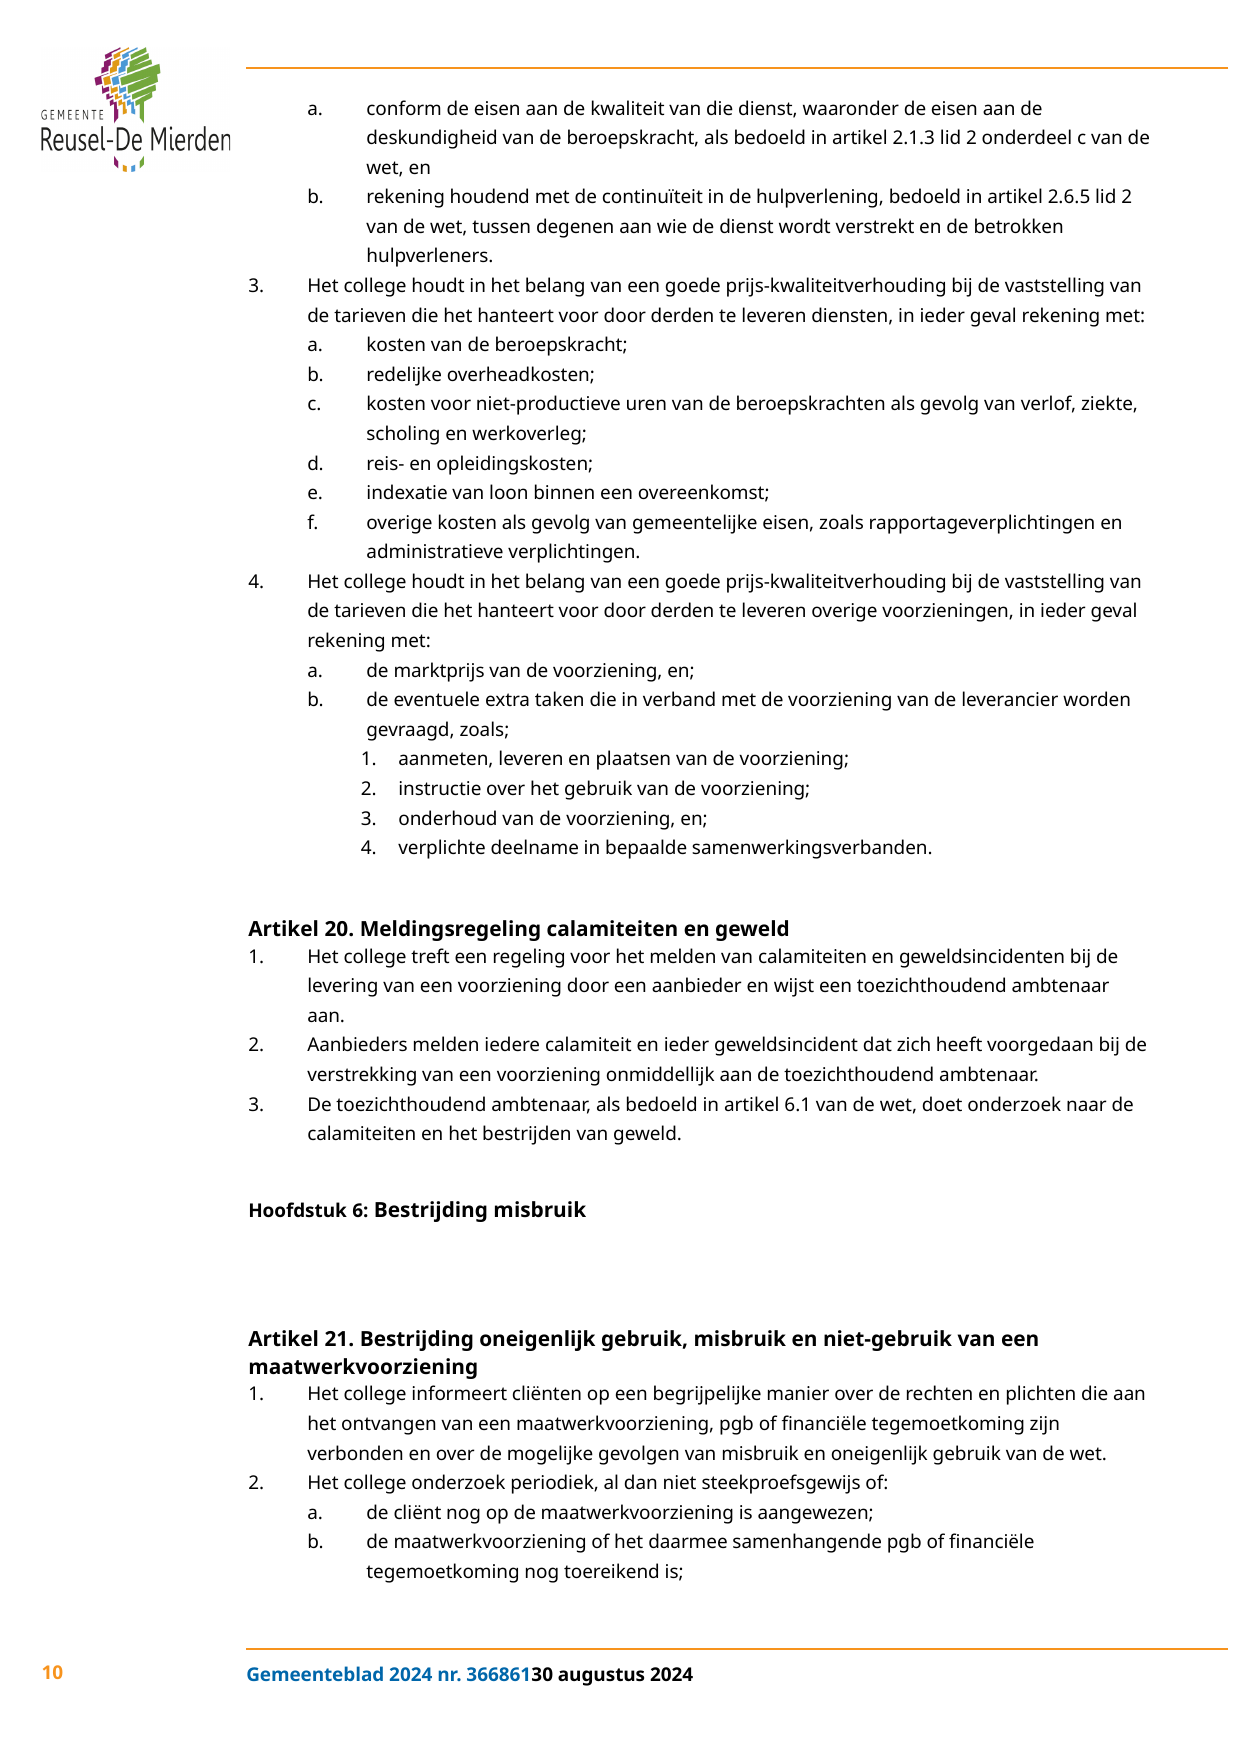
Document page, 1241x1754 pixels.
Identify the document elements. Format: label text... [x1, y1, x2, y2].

list de eventuele extra taken die in verband met de voorziening van de leverancier worden gevraagd, zoals; [307, 686, 1152, 742]
list Het college onderzoek periodiek, al dan niet steekproefsgewijs of: [248, 1469, 1152, 1495]
list kosten van de beroepskracht; [307, 331, 1152, 357]
list de maatwerkvoorziening of het daarmee samenhangende pgb of financiële tegemoetkoming nog toereikend is; [307, 1528, 1152, 1584]
list de cliënt nog op de maatwerkvoorziening is aangewezen; [307, 1499, 1152, 1524]
list conform de eisen aan de kwaliteit van die dienst, waaronder de eisen aan de deskundigheid van de beroepskracht, als bedoeld in artikel 2.1.3 lid 2 onderdeel c van de wet, en [307, 95, 1152, 180]
list Aanbieders melden iedere calamiteit en ieder geweldsincident dat zich heeft voorgedaan bij de verstrekking van een voorziening onmiddellijk aan de toezichthoudend ambtenaar. [248, 1032, 1152, 1087]
list Het college treft een regeling voor het melden van calamiteiten en geweldsincidenten bij de levering van een voorziening door een aanbieder en wijst een toezichthoudend ambtenaar aan. [248, 943, 1152, 1028]
list kosten voor niet-productieve uren van de beroepskrachten als gevolg van verlof, ziekte, scholing en werkoverleg; [307, 391, 1152, 446]
list de marktprijs van de voorziening, en; [307, 657, 1152, 683]
list overige kosten als gevolg van gemeentelijke eisen, zoals rapportageverplichtingen en administratieve verplichtingen. [307, 509, 1152, 564]
list De toezichthoudend ambtenaar, als bedoeld in artikel 6.1 van de wet, doet onderzoek naar de calamiteiten en het bestrijden van geweld. [248, 1091, 1152, 1146]
list Het college houdt in het belang van een goede prijs-kwaliteitverhouding bij de vaststelling van de tarieven die het hanteert voor door derden te leveren diensten, in ieder geval rekening met: [248, 272, 1152, 328]
text Artikel 20. Meldingsregeling calamiteiten en geweld [248, 914, 1152, 943]
list redelijke overheadkosten; [307, 361, 1152, 387]
list rekening houdend met de continuïteit in de hulpverlening, bedoeld in artikel 2.6.5 lid 2 van de wet, tussen degenen aan wie de dienst wordt verstrekt en de betrokken hulpverleners. [307, 183, 1152, 268]
list instructie over het gebruik van de voorziening; [361, 775, 1152, 801]
list indexatie van loon binnen een overeenkomst; [307, 479, 1152, 505]
text Hoofdstuk 6: Bestrijding misbruik [248, 1196, 1152, 1224]
text Artikel 21. Bestrijding oneigenlijk gebruik, misbruik en niet-gebruik van een maatwerkvoorziening [248, 1324, 1152, 1381]
list reis- en opleidingskosten; [307, 450, 1152, 476]
list Het college houdt in het belang van een goede prijs-kwaliteitverhouding bij de vaststelling van de tarieven die het hanteert voor door derden te leveren overige voorzieningen, in ieder geval rekening met: [248, 568, 1152, 653]
list onderhoud van de voorziening, en; [361, 805, 1152, 831]
picture [41, 47, 231, 172]
list aanmeten, leveren en plaatsen van de voorziening; [361, 746, 1152, 771]
list Het college informeert cliënten op een begrijpelijke manier over de rechten en plichten die aan het ontvangen van een maatwerkvoorziening, pgb of financiële tegemoetkoming zijn verbonden en over de mogelijke gevolgen van misbruik en oneigenlijk gebruik van de wet. [248, 1381, 1152, 1465]
list verplichte deelname in bepaalde samenwerkingsverbanden. [361, 834, 1152, 860]
